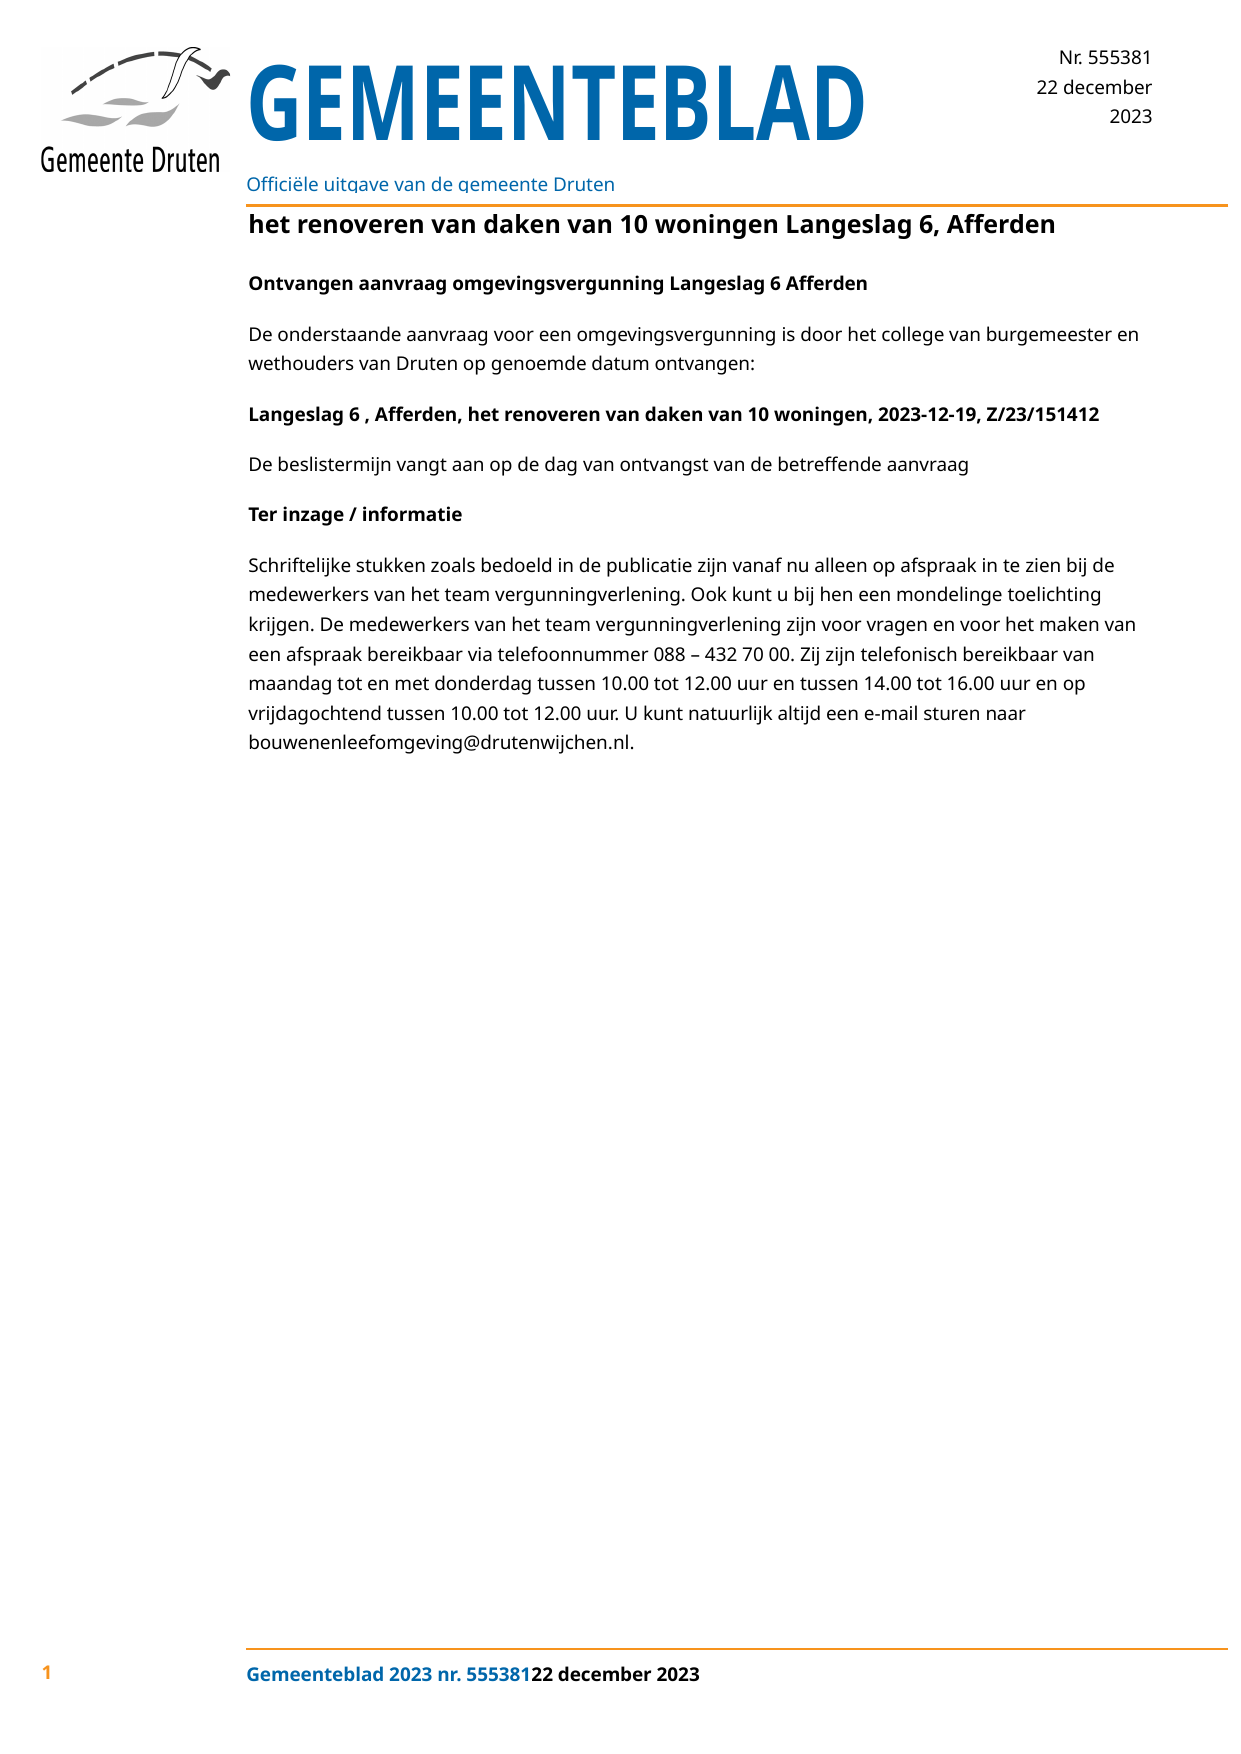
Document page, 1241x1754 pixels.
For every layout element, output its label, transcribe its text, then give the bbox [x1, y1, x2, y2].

text De onderstaande aanvraag voor een omgevingsvergunning is door het college van burgemeester en wethouders van Druten op genoemde datum ontvangen: [248, 321, 1152, 376]
text Langeslag 6 , Afferden, het renoveren van daken van 10 woningen, 2023-12-19, Z/23/151412 [248, 401, 1152, 426]
text Ter inzage / informatie [248, 502, 1152, 527]
text Ontvangen aanvraag omgevingsvergunning Langeslag 6 Afferden [248, 270, 1152, 296]
text het renoveren van daken van 10 woningen Langeslag 6, Afferden [248, 207, 1152, 241]
picture [41, 47, 231, 172]
text Schriftelijke stukken zoals bedoeld in de publicatie zijn vanaf nu alleen op afspraak in te zien bij de medewerkers van het team vergunningverlening. Ook kunt u bij hen een mondelinge toelichting krijgen. De medewerkers van het team vergunningverlening zijn voor vragen en voor het maken van een afspraak bereikbaar via telefoonnummer 088 – 432 70 00. Zij zijn telefonisch bereikbaar van maandag tot en met donderdag tussen 10.00 tot 12.00 uur en tussen 14.00 tot 16.00 uur en op vrijdagochtend tussen 10.00 tot 12.00 uur. U kunt natuurlijk altijd een e-mail sturen naar bouwenenleefomgeving@drutenwijchen.nl. [248, 552, 1152, 755]
text De beslistermijn vangt aan op de dag van ontvangst van de betreffende aanvraag [248, 451, 1152, 477]
